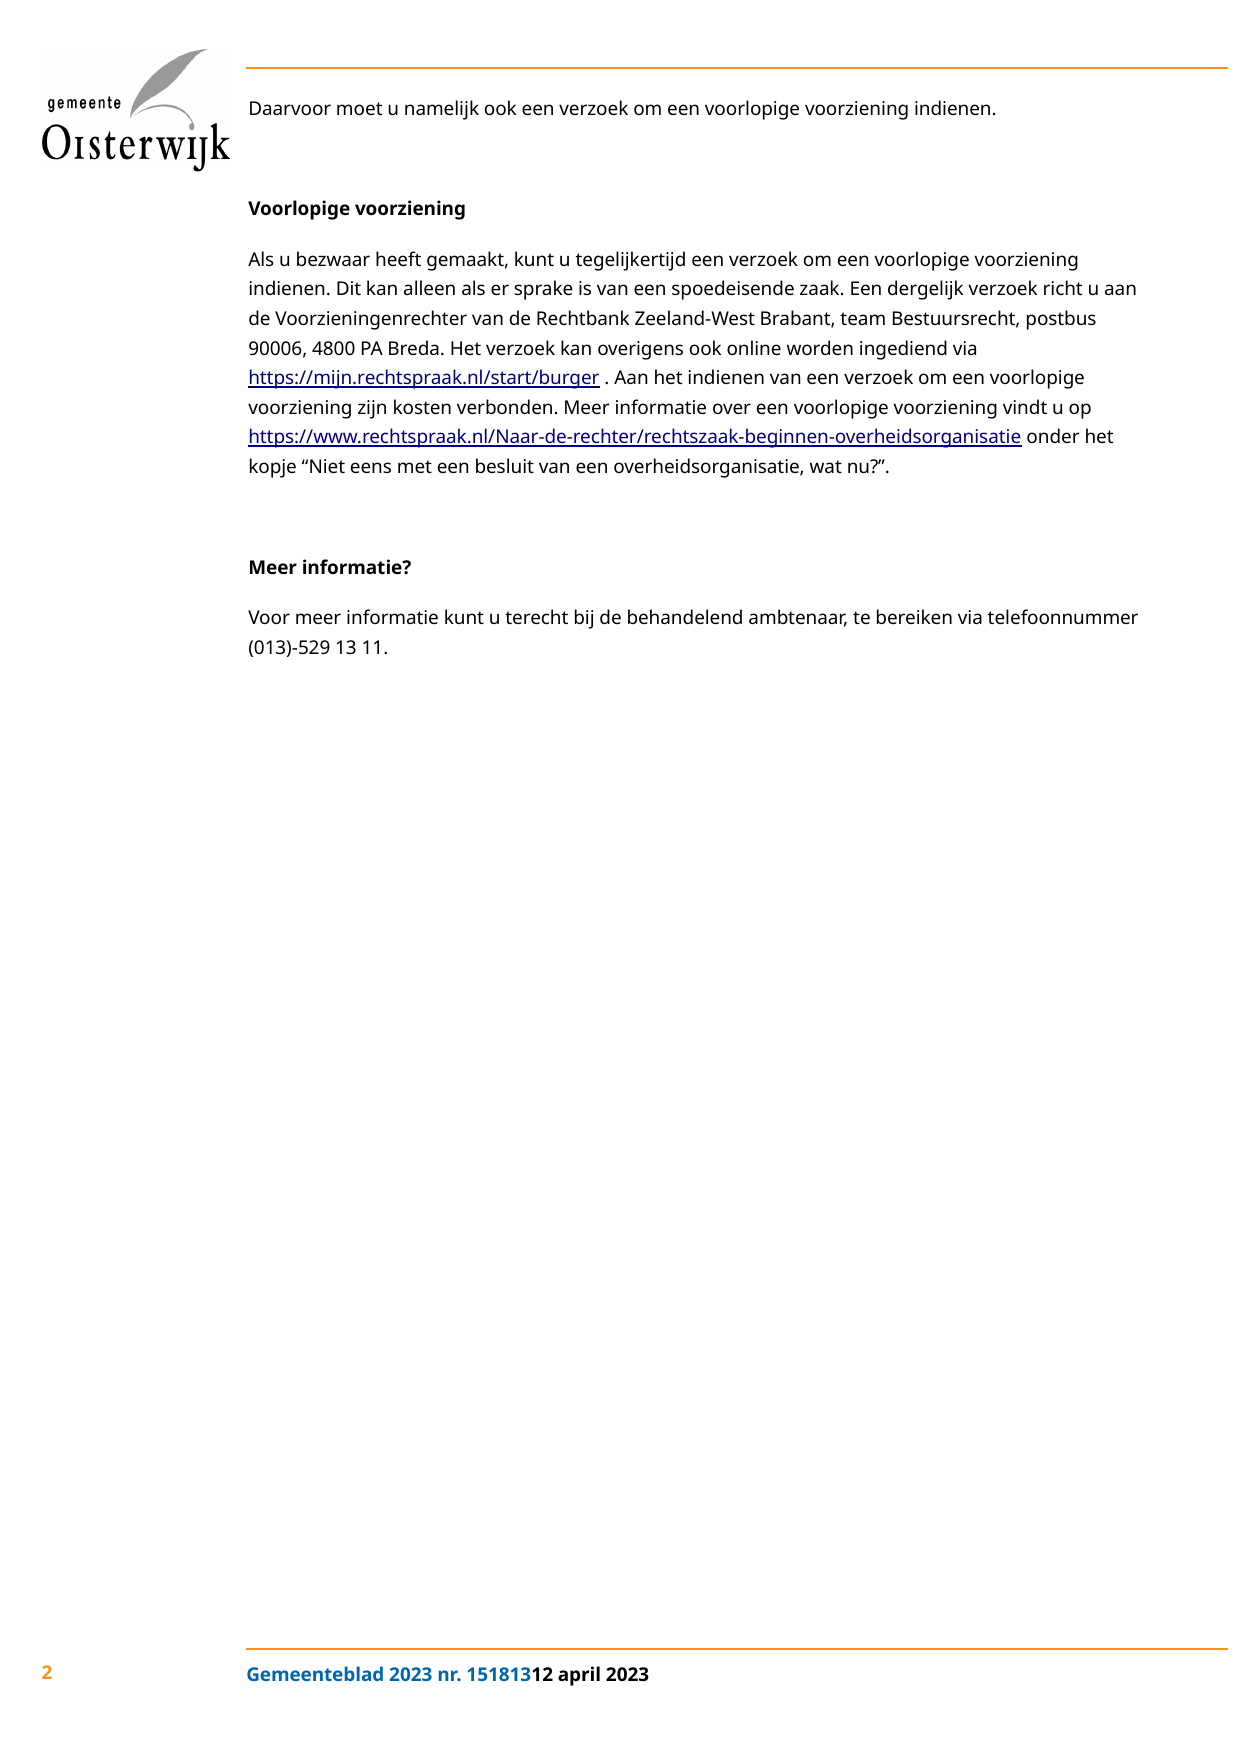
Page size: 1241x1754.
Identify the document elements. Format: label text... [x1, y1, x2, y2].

picture [41, 47, 231, 172]
text Voor meer informatie kunt u terecht bij de behandelend ambtenaar, te bereiken via telefoonnummer (013)-529 13 11. [248, 604, 1152, 660]
text Daarvoor moet u namelijk ook een verzoek om een voorlopige voorziening indienen. [248, 95, 1152, 121]
text Meer informatie? [248, 554, 1152, 580]
text Voorlopige voorziening [248, 196, 1152, 221]
text Als u bezwaar heeft gemaakt, kunt u tegelijkertijd een verzoek om een voorlopige voorziening indienen. Dit kan alleen als er sprake is van een spoedeisende zaak. Een dergelijk verzoek richt u aan de Voorzieningenrechter van de Rechtbank Zeeland-West Brabant, team Bestuursrecht, postbus 90006, 4800 PA Breda. Het verzoek kan overigens ook online worden ingediend via https://mijn.rechtspraak.nl/start/burger . Aan het indienen van een verzoek om een voorlopige voorziening zijn kosten verbonden. Meer informatie over een voorlopige voorziening vindt u op https://www.rechtspraak.nl/Naar-de-rechter/rechtszaak-beginnen-overheidsorganisatie onder het kopje “Niet eens met een besluit van een overheidsorganisatie, wat nu?”. [248, 246, 1152, 479]
